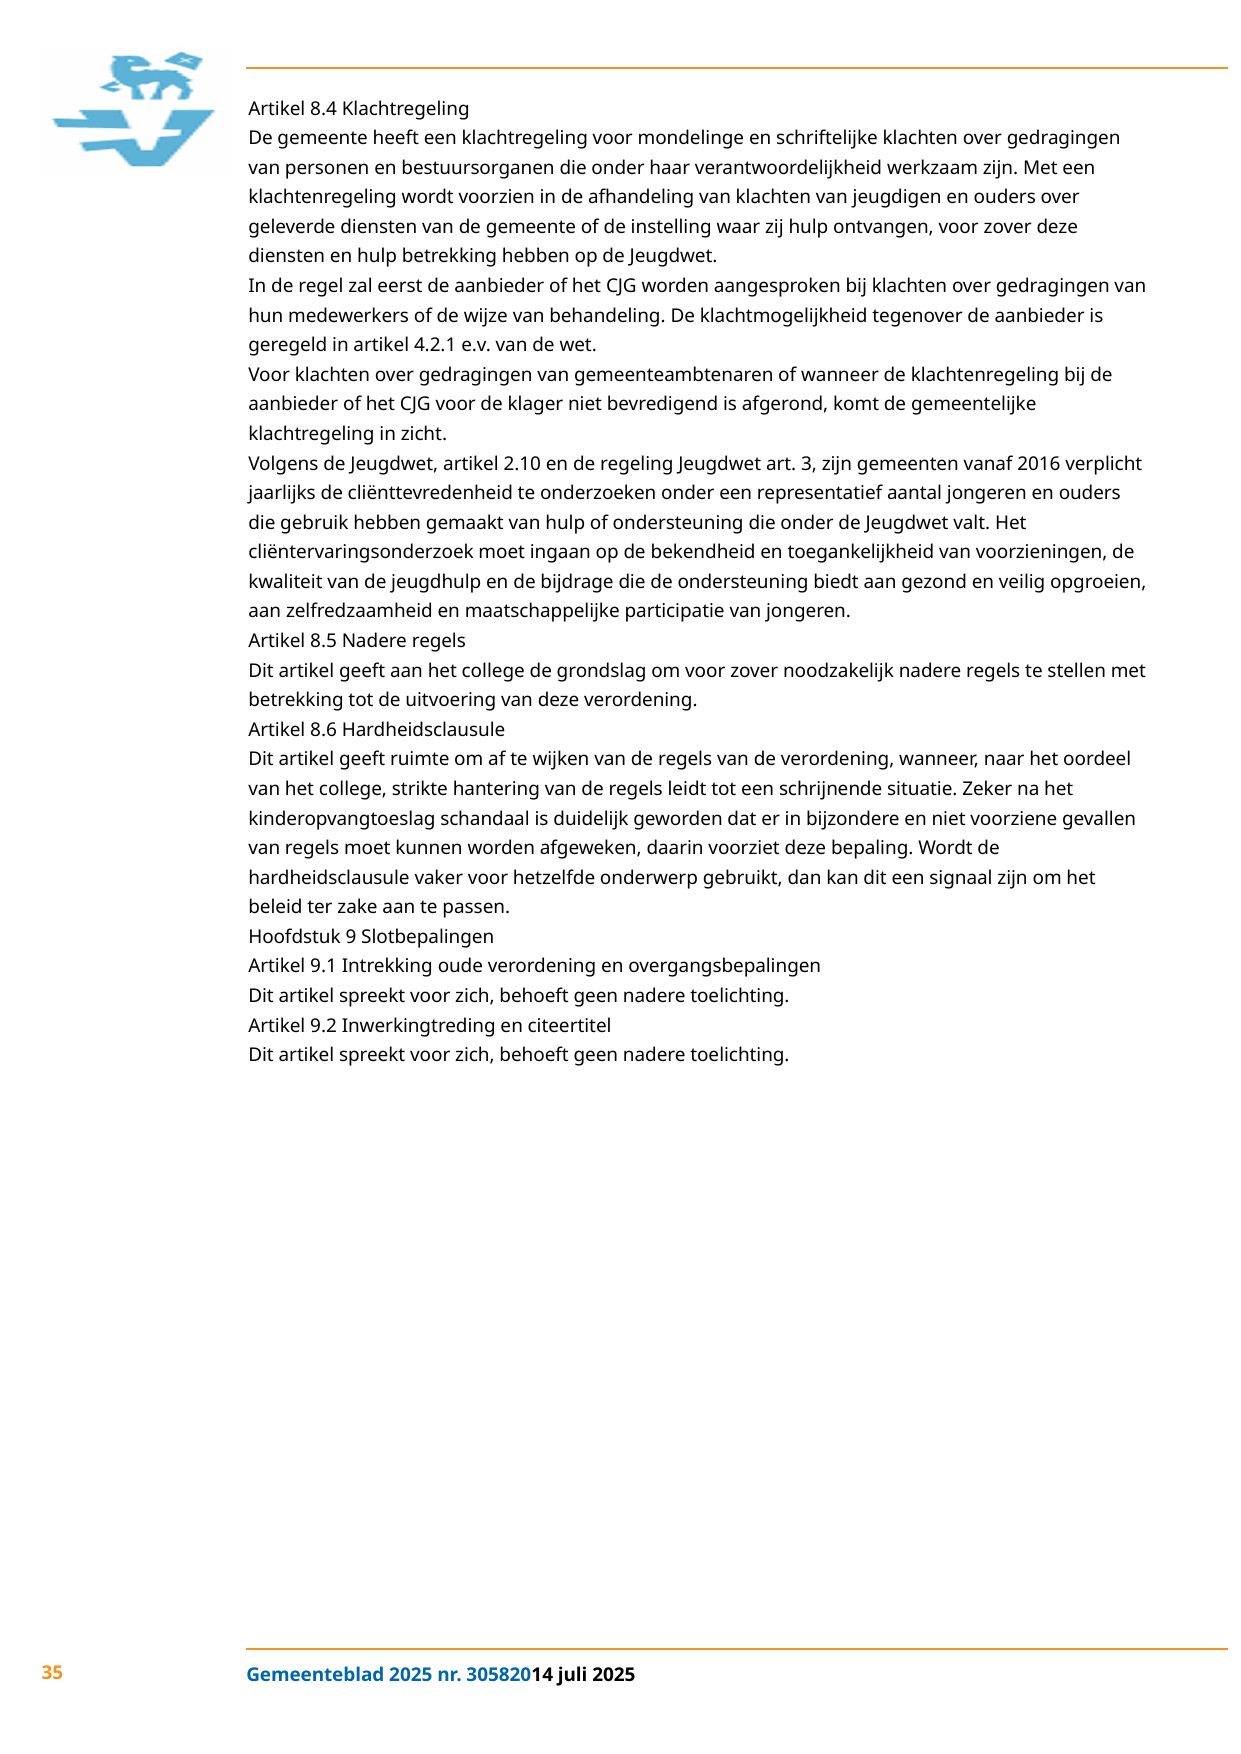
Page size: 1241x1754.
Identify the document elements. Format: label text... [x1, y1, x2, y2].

text Dit artikel spreekt voor zich, behoeft geen nadere toelichting. [248, 982, 1152, 1008]
text Artikel 8.6 Hardheidsclausule [248, 716, 1152, 742]
text Artikel 9.1 Intrekking oude verordening en overgangsbepalingen [248, 953, 1152, 978]
text Artikel 9.2 Inwerkingtreding en citeertitel [248, 1012, 1152, 1038]
text In de regel zal eerst de aanbieder of het CJG worden aangesproken bij klachten over gedragingen van hun medewerkers of de wijze van behandeling. De klachtmogelijkheid tegenover de aanbieder is geregeld in artikel 4.2.1 e.v. van de wet. [248, 272, 1152, 357]
text Volgens de Jeugdwet, artikel 2.10 en de regeling Jeugdwet art. 3, zijn gemeenten vanaf 2016 verplicht jaarlijks de cliënttevredenheid te onderzoeken onder een representatief aantal jongeren en ouders die gebruik hebben gemaakt van hulp of ondersteuning die onder de Jeugdwet valt. Het cliëntervaringsonderzoek moet ingaan op de bekendheid en toegankelijkheid van voorzieningen, de kwaliteit van de jeugdhulp en de bijdrage die de ondersteuning biedt aan gezond en veilig opgroeien, aan zelfredzaamheid en maatschappelijke participatie van jongeren. [248, 450, 1152, 623]
text Voor klachten over gedragingen van gemeenteambtenaren of wanneer de klachtenregeling bij de aanbieder of het CJG voor de klager niet bevredigend is afgerond, komt de gemeentelijke klachtregeling in zicht. [248, 361, 1152, 446]
picture [41, 47, 231, 172]
text Hoofdstuk 9 Slotbepalingen [248, 923, 1152, 949]
text Artikel 8.5 Nadere regels [248, 627, 1152, 653]
text Dit artikel geeft aan het college de grondslag om voor zover noodzakelijk nadere regels te stellen met betrekking tot de uitvoering van deze verordening. [248, 657, 1152, 712]
text Dit artikel spreekt voor zich, behoeft geen nadere toelichting. [248, 1041, 1152, 1067]
text Artikel 8.4 Klachtregeling [248, 95, 1152, 121]
text De gemeente heeft een klachtregeling voor mondelinge en schriftelijke klachten over gedragingen van personen en bestuursorganen die onder haar verantwoordelijkheid werkzaam zijn. Met een klachtenregeling wordt voorzien in de afhandeling van klachten van jeugdigen en ouders over geleverde diensten van de gemeente of de instelling waar zij hulp ontvangen, voor zover deze diensten en hulp betrekking hebben op de Jeugdwet. [248, 124, 1152, 268]
text Dit artikel geeft ruimte om af te wijken van de regels van de verordening, wanneer, naar het oordeel van het college, strikte hantering van de regels leidt tot een schrijnende situatie. Zeker na het kinderopvangtoeslag schandaal is duidelijk geworden dat er in bijzondere en niet voorziene gevallen van regels moet kunnen worden afgeweken, daarin voorziet deze bepaling. Wordt de hardheidsclausule vaker voor hetzelfde onderwerp gebruikt, dan kan dit een signaal zijn om het beleid ter zake aan te passen. [248, 746, 1152, 919]
